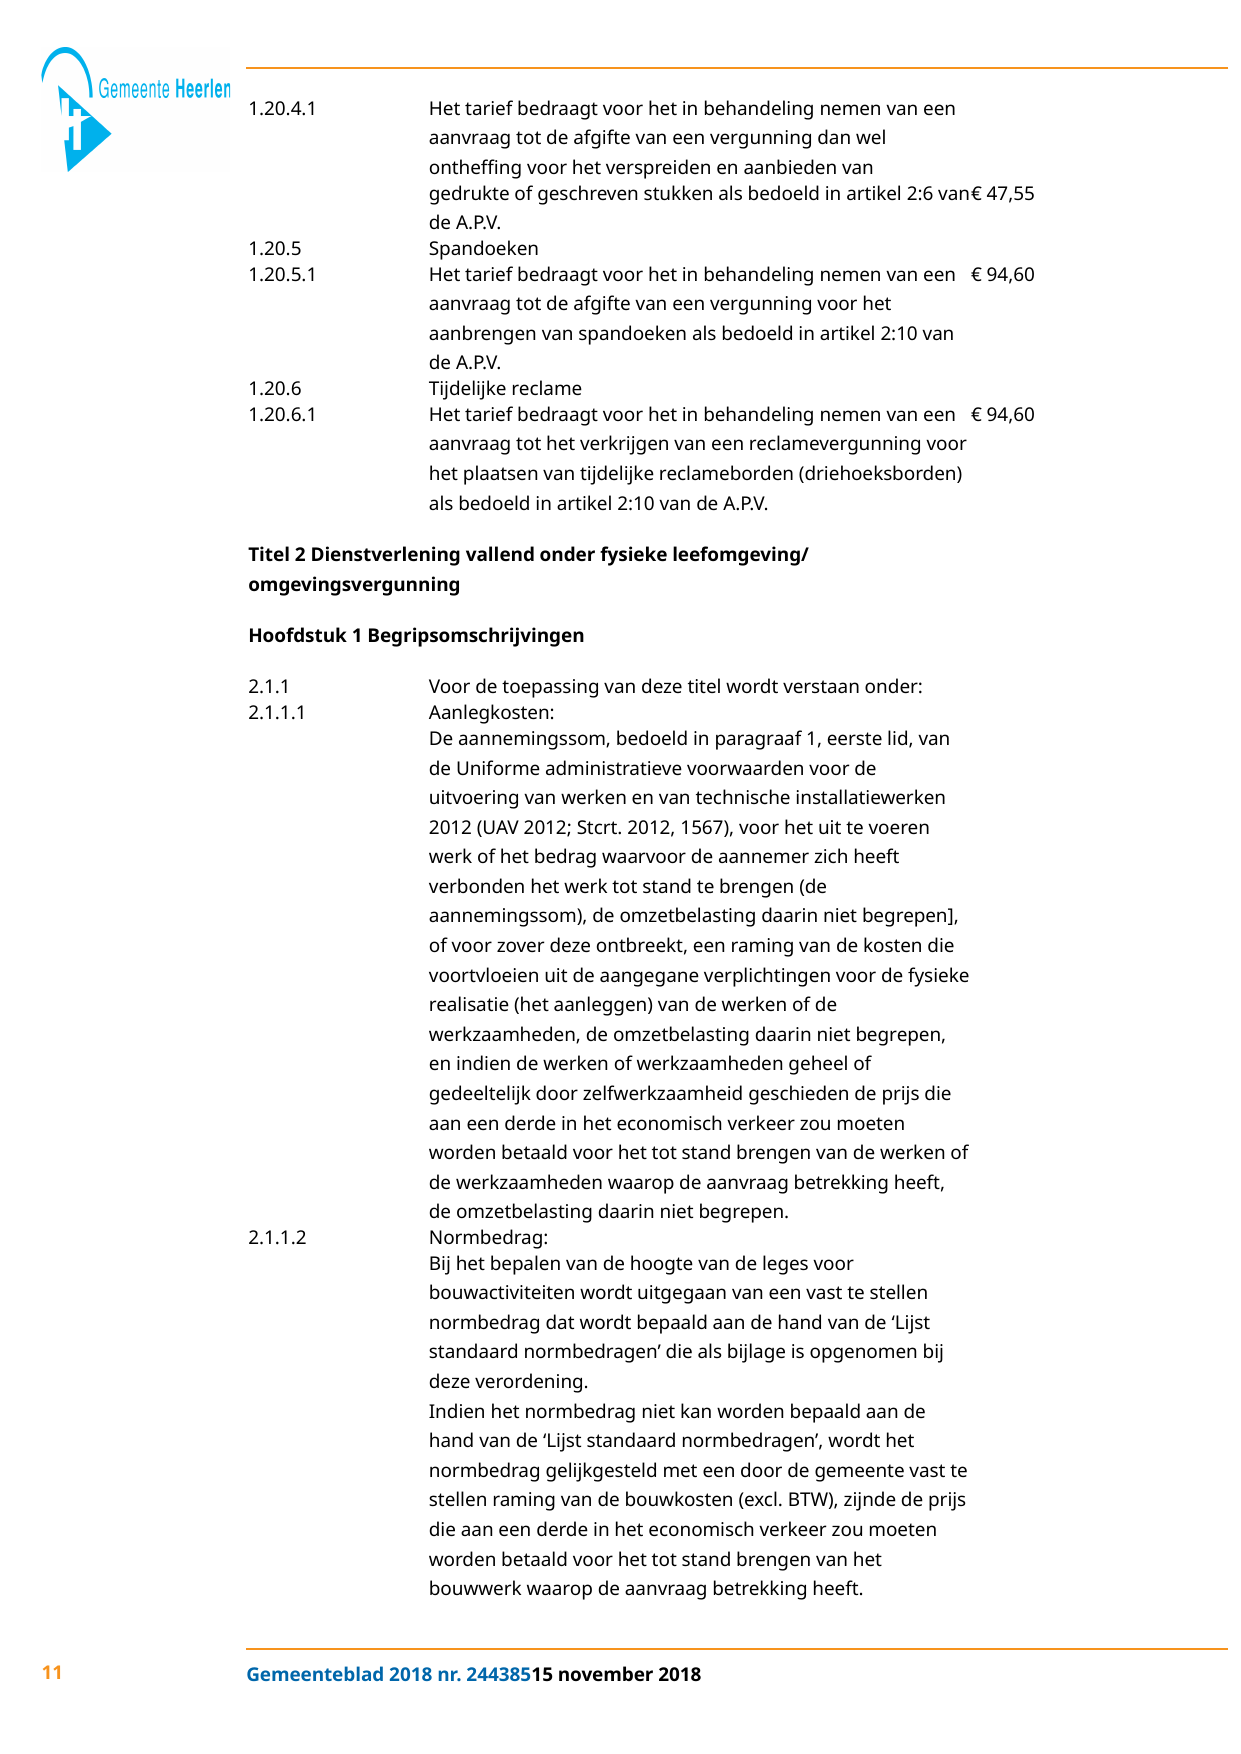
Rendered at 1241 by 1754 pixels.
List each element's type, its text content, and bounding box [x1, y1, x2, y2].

table_cell [248, 725, 429, 1224]
table_cell [971, 648, 1152, 674]
table_cell Tijdelijke reclame [429, 375, 971, 401]
table_cell 1.20.6 [248, 375, 429, 401]
table_cell gedrukte of geschreven stukken als bedoeld in artikel 2:6 van de A.P.V. [429, 180, 971, 235]
table_cell € 94,60 [971, 401, 1152, 515]
table_cell Spandoeken [429, 235, 971, 261]
table_cell Het tarief bedraagt voor het in behandeling nemen van een aanvraag tot de afgifte van een vergunning voor het aanbrengen van spandoeken als bedoeld in artikel 2:10 van de A.P.V. [429, 261, 971, 375]
table_cell 2.1.1.1 [248, 699, 429, 725]
table_cell Bij het bepalen van de hoogte van de leges voor bouwactiviteiten wordt uitgegaan van een vast te stellen normbedrag dat wordt bepaald aan de hand van de ‘Lijst standaard normbedragen’ die als bijlage is opgenomen bij deze verordening. Indien het normbedrag niet kan worden bepaald aan de hand van de ‘Lijst standaard normbedragen’, wordt het normbedrag gelijkgesteld met een door de gemeente vast te stellen raming van de bouwkosten (excl. BTW), zijnde de prijs die aan een derde in het economisch verkeer zou moeten worden betaald voor het tot stand brengen van het bouwwerk waarop de aanvraag betrekking heeft. [429, 1250, 971, 1601]
picture [41, 47, 231, 172]
table_cell Aanlegkosten: [429, 699, 971, 725]
table_cell Titel 2 Dienstverlening vallend onder fysieke leefomgeving/ omgevingsvergunning [248, 541, 971, 596]
table_cell € 94,60 [971, 261, 1152, 375]
table_cell [248, 180, 429, 235]
table_cell [971, 699, 1152, 725]
table_cell [971, 541, 1152, 596]
table_cell [971, 1224, 1152, 1250]
table_cell [971, 375, 1152, 401]
table_cell 2.1.1.2 [248, 1224, 429, 1250]
table_cell Normbedrag: [429, 1224, 971, 1250]
table_cell 1.20.6.1 [248, 401, 429, 515]
table_cell [971, 622, 1152, 648]
table_cell [429, 515, 971, 541]
table_cell De aannemingssom, bedoeld in paragraaf 1, eerste lid, van de Uniforme administratieve voorwaarden voor de uitvoering van werken en van technische installatiewerken 2012 (UAV 2012; Stcrt. 2012, 1567), voor het uit te voeren werk of het bedrag waarvoor de aannemer zich heeft verbonden het werk tot stand te brengen (de aannemingssom), de omzetbelasting daarin niet begrepen], of voor zover deze ontbreekt, een raming van de kosten die voortvloeien uit de aangegane verplichtingen voor de fysieke realisatie (het aanleggen) van de werken of de werkzaamheden, de omzetbelasting daarin niet begrepen, en indien de werken of werkzaamheden geheel of gedeeltelijk door zelfwerkzaamheid geschieden de prijs die aan een derde in het economisch verkeer zou moeten worden betaald voor het tot stand brengen van de werken of de werkzaamheden waarop de aanvraag betrekking heeft, de omzetbelasting daarin niet begrepen. [429, 725, 971, 1224]
table_cell € 47,55 [971, 180, 1152, 235]
table_cell [429, 596, 971, 622]
table_cell Het tarief bedraagt voor het in behandeling nemen van een aanvraag tot de afgifte van een vergunning dan wel ontheffing voor het verspreiden en aanbieden van [429, 95, 971, 180]
table_cell Voor de toepassing van deze titel wordt verstaan onder: [429, 674, 971, 699]
table_cell Het tarief bedraagt voor het in behandeling nemen van een aanvraag tot het verkrijgen van een reclamevergunning voor het plaatsen van tijdelijke reclameborden (driehoeksborden) als bedoeld in artikel 2:10 van de A.P.V. [429, 401, 971, 515]
table_cell [248, 648, 971, 674]
table_cell [248, 596, 429, 622]
table_cell 2.1.1 [248, 674, 429, 699]
table_cell [971, 674, 1152, 699]
table_cell [971, 725, 1152, 1224]
table_cell [248, 1250, 429, 1601]
table_cell [971, 95, 1152, 180]
table_cell [971, 1250, 1152, 1601]
table_cell [971, 596, 1152, 622]
picture [41, 47, 58, 70]
table_cell [971, 515, 1152, 541]
table_cell 1.20.5.1 [248, 261, 429, 375]
table_cell 1.20.5 [248, 235, 429, 261]
table_cell [971, 235, 1152, 261]
table_cell 1.20.4.1 [248, 95, 429, 180]
table_cell [248, 515, 429, 541]
table_cell Hoofdstuk 1 Begripsomschrijvingen [248, 622, 971, 648]
